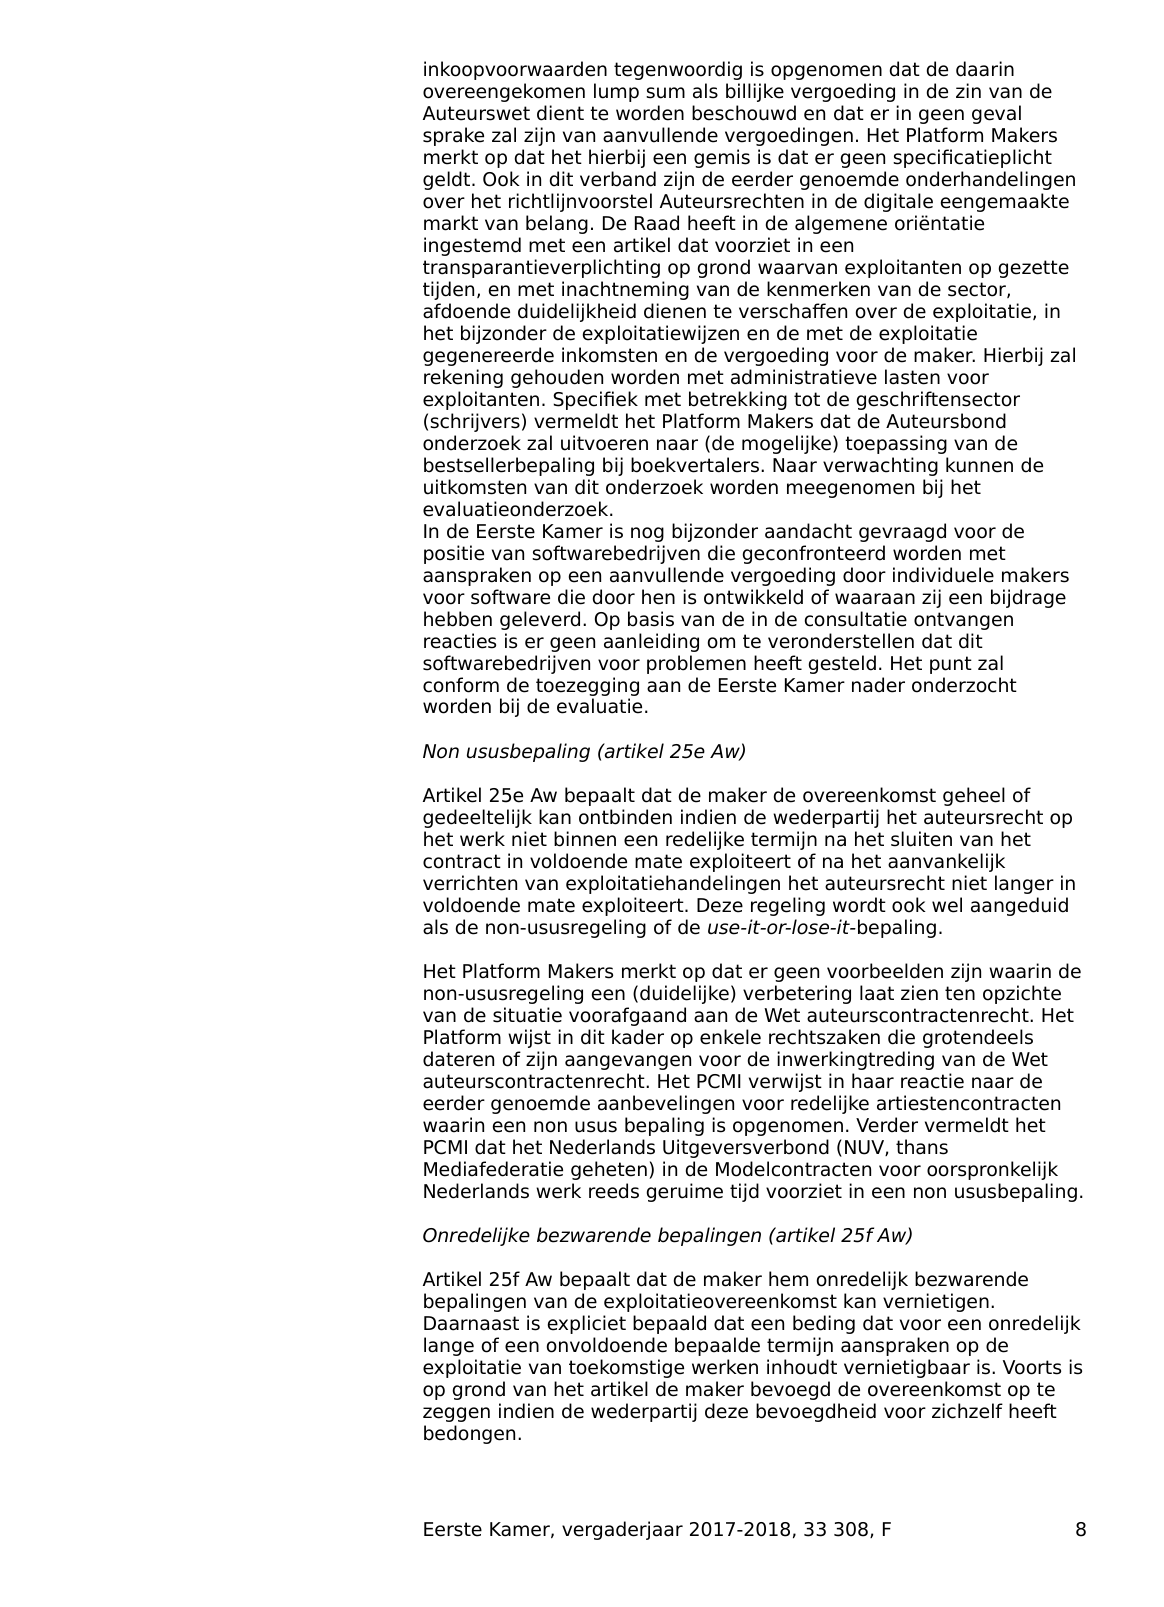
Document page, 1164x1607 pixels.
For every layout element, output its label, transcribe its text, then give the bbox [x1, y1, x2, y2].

subtitle Onredelijke bezwarende bepalingen (artikel 25f Aw) [422, 1225, 1087, 1247]
subtitle Non ususbepaling (artikel 25e Aw) [422, 741, 1087, 763]
text Artikel 25e Aw bepaalt dat de maker de overeenkomst geheel of gedeeltelijk kan ontbinden indien de wederpartij het auteursrecht op het werk niet binnen een redelijke termijn na het sluiten van het contract in voldoende mate exploiteert of na het aanvankelijk verrichten van exploitatiehandelingen het auteursrecht niet langer in voldoende mate exploiteert. Deze regeling wordt ook wel aangeduid als de non-ususregeling of de use-it-or-lose-it-bepaling. [422, 785, 1087, 939]
text Artikel 25f Aw bepaalt dat de maker hem onredelijk bezwarende bepalingen van de exploitatieovereenkomst kan vernietigen. Daarnaast is expliciet bepaald dat een beding dat voor een onredelijk lange of een onvoldoende bepaalde termijn aanspraken op de exploitatie van toekomstige werken inhoudt vernietigbaar is. Voorts is op grond van het artikel de maker bevoegd de overeenkomst op te zeggen indien de wederpartij deze bevoegdheid voor zichzelf heeft bedongen. [422, 1269, 1087, 1445]
text In de Eerste Kamer is nog bijzonder aandacht gevraagd voor de positie van softwarebedrijven die geconfronteerd worden met aanspraken op een aanvullende vergoeding door individuele makers voor software die door hen is ontwikkeld of waaraan zij een bijdrage hebben geleverd. Op basis van de in de consultatie ontvangen reacties is er geen aanleiding om te veronderstellen dat dit softwarebedrijven voor problemen heeft gesteld. Het punt zal conform de toezegging aan de Eerste Kamer nader onderzocht worden bij de evaluatie. [422, 521, 1087, 718]
text inkoopvoorwaarden tegenwoordig is opgenomen dat de daarin overeengekomen lump sum als billijke vergoeding in de zin van de Auteurswet dient te worden beschouwd en dat er in geen geval sprake zal zijn van aanvullende vergoedingen. Het Platform Makers merkt op dat het hierbij een gemis is dat er geen specificatieplicht geldt. Ook in dit verband zijn de eerder genoemde onderhandelingen over het richtlijnvoorstel Auteursrechten in de digitale eengemaakte markt van belang. De Raad heeft in de algemene oriëntatie ingestemd met een artikel dat voorziet in een transparantieverplichting op grond waarvan exploitanten op gezette tijden, en met inachtneming van de kenmerken van de sector, afdoende duidelijkheid dienen te verschaffen over de exploitatie, in het bijzonder de exploitatiewijzen en de met de exploitatie gegenereerde inkomsten en de vergoeding voor de maker. Hierbij zal rekening gehouden worden met administratieve lasten voor exploitanten. Specifiek met betrekking tot de geschriftensector (schrijvers) vermeldt het Platform Makers dat de Auteursbond onderzoek zal uitvoeren naar (de mogelijke) toepassing van de bestsellerbepaling bij boekvertalers. Naar verwachting kunnen de uitkomsten van dit onderzoek worden meegenomen bij het evaluatieonderzoek. [422, 59, 1087, 521]
text Het Platform Makers merkt op dat er geen voorbeelden zijn waarin de non-ususregeling een (duidelijke) verbetering laat zien ten opzichte van de situatie voorafgaand aan de Wet auteurscontractenrecht. Het Platform wijst in dit kader op enkele rechtszaken die grotendeels dateren of zijn aangevangen voor de inwerkingtreding van de Wet auteurscontractenrecht. Het PCMI verwijst in haar reactie naar de eerder genoemde aanbevelingen voor redelijke artiestencontracten waarin een non usus bepaling is opgenomen. Verder vermeldt het PCMI dat het Nederlands Uitgeversverbond (NUV, thans Mediafederatie geheten) in de Modelcontracten voor oorspronkelijk Nederlands werk reeds geruime tijd voorziet in een non ususbepaling. [422, 961, 1087, 1203]
